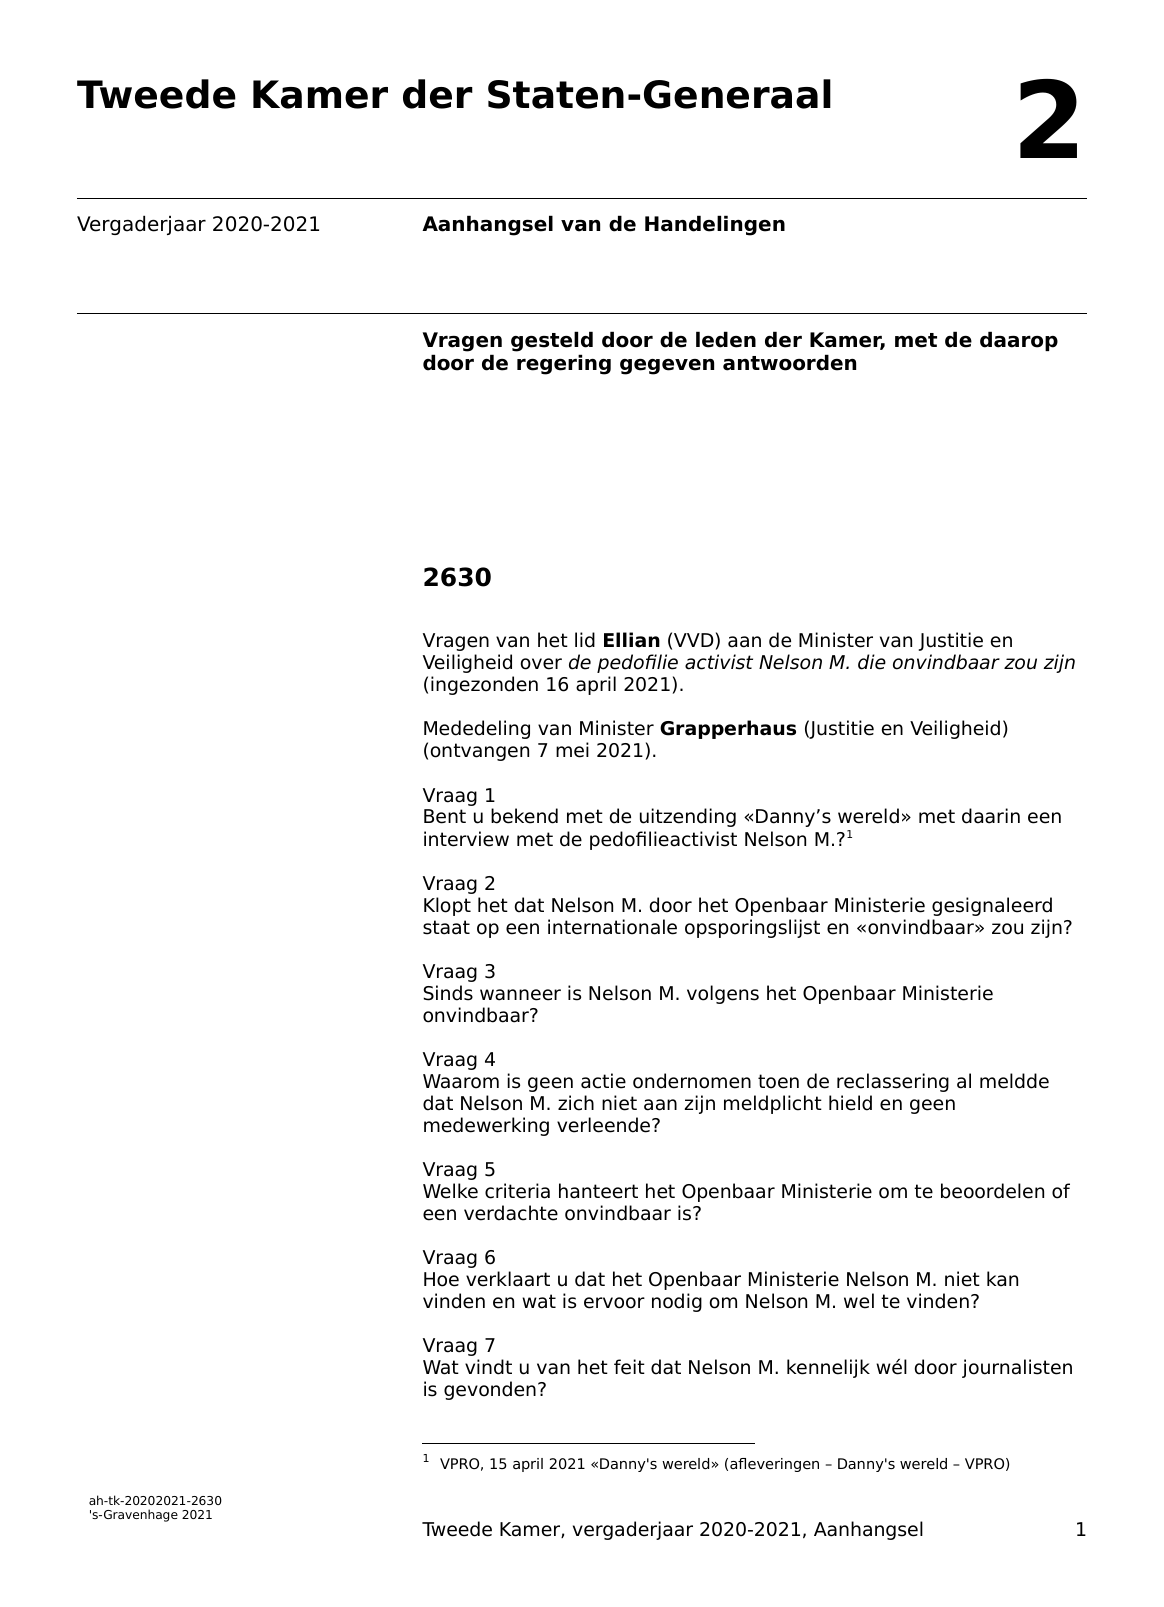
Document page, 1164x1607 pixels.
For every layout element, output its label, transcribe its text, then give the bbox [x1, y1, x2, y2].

text Hoe verklaart u dat het Openbaar Ministerie Nelson M. niet kan vinden en wat is ervoor nodig om Nelson M. wel te vinden? [422, 1269, 1087, 1313]
text Vragen van het lid Ellian (VVD) aan de Minister van Justitie en Veiligheid over de pedofilie activist Nelson M. die onvindbaar zou zijn (ingezonden 16 april 2021). [422, 630, 1087, 696]
text Vraag 3 [422, 961, 1087, 983]
table_cell [77, 314, 422, 375]
text Mededeling van Minister Grapperhaus (Justitie en Veiligheid) (ontvangen 7 mei 2021). [422, 718, 1087, 762]
text Vraag 4 [422, 1049, 1087, 1071]
text Sinds wanneer is Nelson M. volgens het Openbaar Ministerie onvindbaar? [422, 983, 1087, 1027]
text VPRO, 15 april 2021 «Danny's wereld» (afleveringen – Danny's wereld – VPRO) [422, 1452, 1087, 1474]
text Vraag 5 [422, 1159, 1087, 1181]
text Vraag 1 [422, 784, 1087, 806]
text Vraag 6 [422, 1247, 1087, 1269]
text Vraag 2 [422, 873, 1087, 894]
text Klopt het dat Nelson M. door het Openbaar Ministerie gesignaleerd staat op een internationale opsporingslijst en «onvindbaar» zou zijn? [422, 894, 1087, 938]
text Vraag 7 [422, 1335, 1087, 1357]
table_cell Aanhangsel van de Handelingen [422, 199, 1087, 313]
table_header 2 [886, 59, 1087, 198]
text Bent u bekend met de uitzending «Danny’s wereld» met daarin een interview met de pedofilieactivist Nelson M.? [422, 806, 1087, 850]
text Waarom is geen actie ondernomen toen de reclassering al meldde dat Nelson M. zich niet aan zijn meldplicht hield en geen medewerking verleende? [422, 1071, 1087, 1137]
text 2630 [422, 563, 1087, 592]
text Wat vindt u van het feit dat Nelson M. kennelijk wél door journalisten is gevonden? [422, 1357, 1087, 1401]
text 's-Gravenhage 2021 [88, 1508, 323, 1522]
table_cell Vergaderjaar 2020-2021 [77, 199, 422, 313]
table_cell Vragen gesteld door de leden der Kamer, met de daarop door de regering gegeven antwoorden [422, 314, 1087, 375]
text ah-tk-20202021-2630 [88, 1494, 323, 1508]
table_header Tweede Kamer der Staten-Generaal [77, 59, 886, 198]
text Welke criteria hanteert het Openbaar Ministerie om te beoordelen of een verdachte onvindbaar is? [422, 1181, 1087, 1225]
